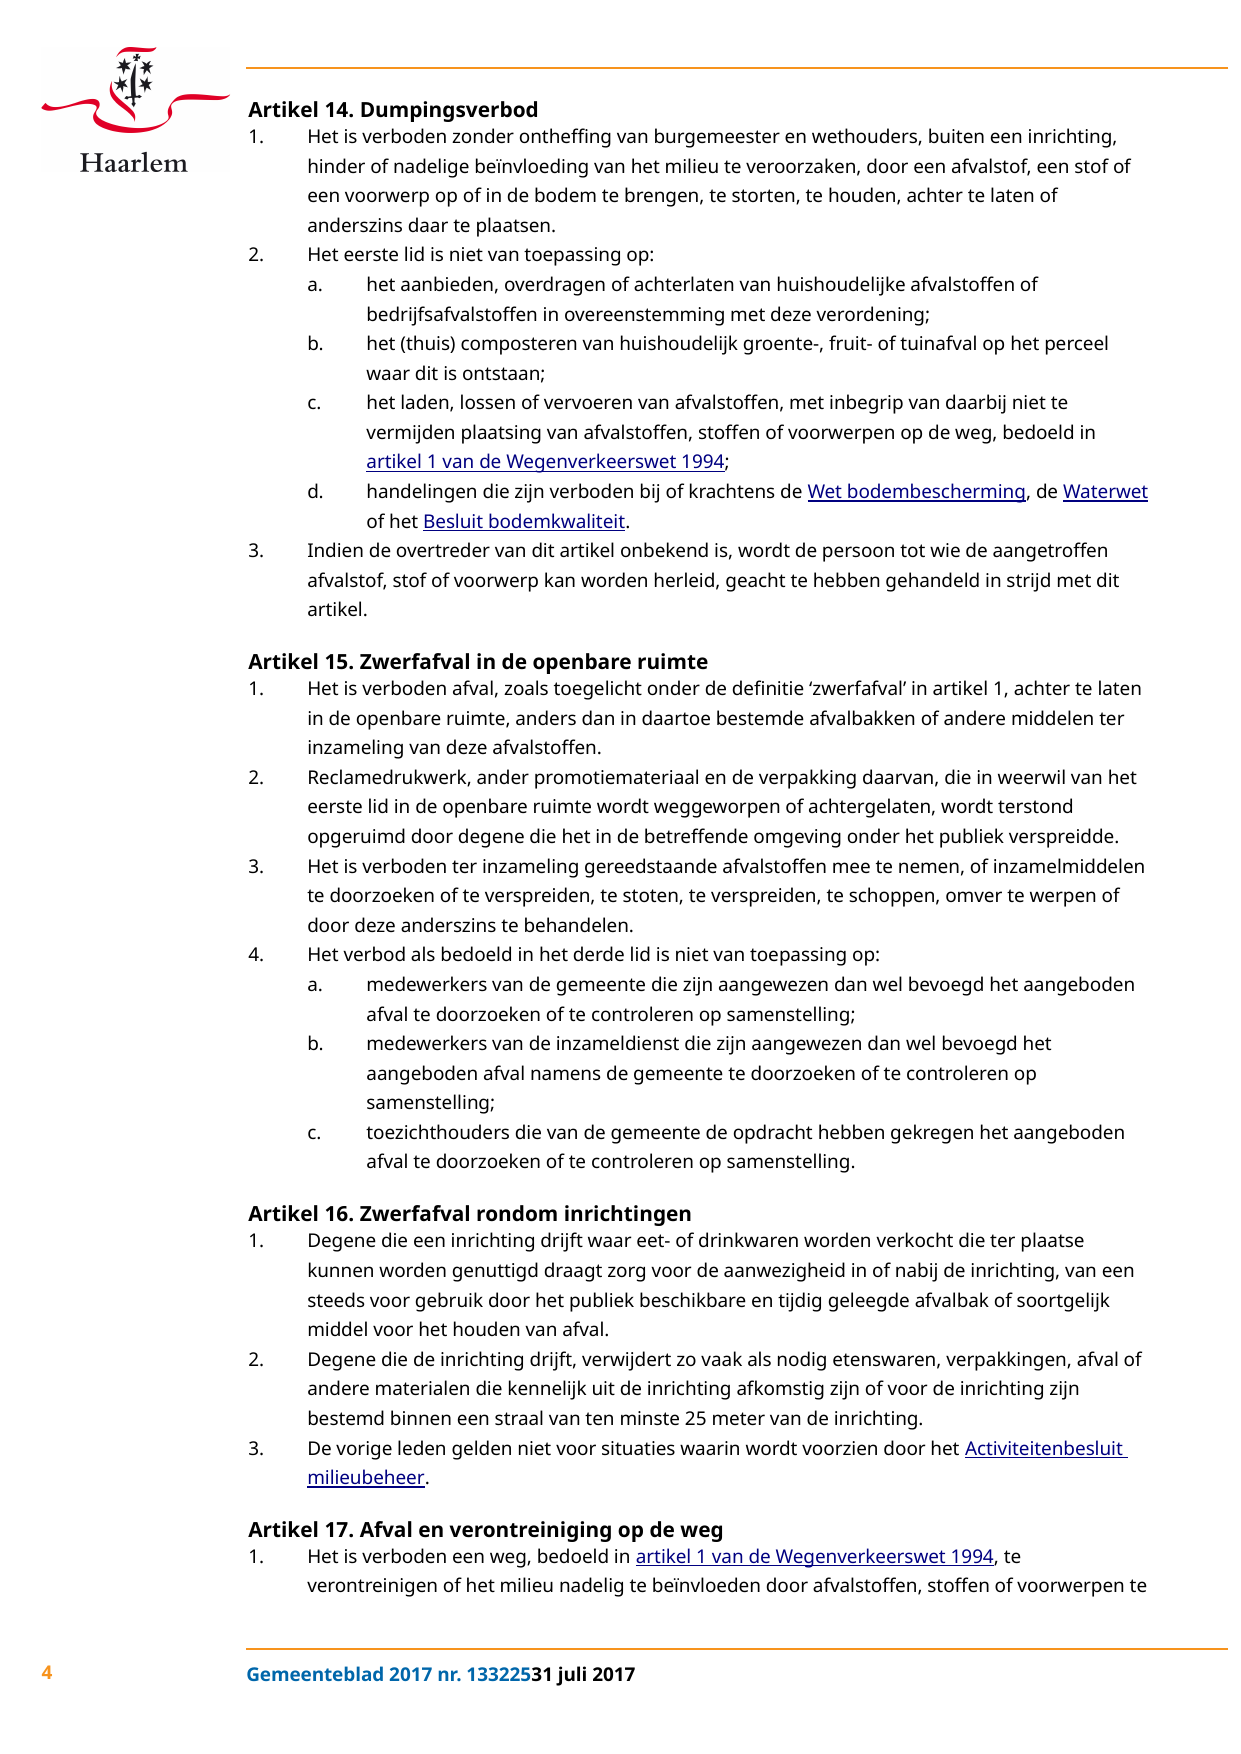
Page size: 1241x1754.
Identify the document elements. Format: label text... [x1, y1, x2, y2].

list Reclamedrukwerk, ander promotiemateriaal en de verpakking daarvan, die in weerwil van het eerste lid in de openbare ruimte wordt weggeworpen of achtergelaten, wordt terstond opgeruimd door degene die het in de betreffende omgeving onder het publiek verspreidde. [248, 764, 1152, 849]
list het (thuis) composteren van huishoudelijk groente-, fruit- of tuinafval op het perceel waar dit is ontstaan; [307, 330, 1152, 386]
list De vorige leden gelden niet voor situaties waarin wordt voorzien door het Activiteitenbesluit milieubeheer. [248, 1435, 1152, 1490]
list Het is verboden ter inzameling gereedstaande afvalstoffen mee te nemen, of inzamelmiddelen te doorzoeken of te verspreiden, te stoten, te verspreiden, te schoppen, omver te werpen of door deze anderszins te behandelen. [248, 853, 1152, 938]
list Het is verboden afval, zoals toegelicht onder de definitie ‘zwerfafval’ in artikel 1, achter te laten in de openbare ruimte, anders dan in daartoe bestemde afvalbakken of andere middelen ter inzameling van deze afvalstoffen. [248, 675, 1152, 760]
list het aanbieden, overdragen of achterlaten van huishoudelijke afvalstoffen of bedrijfsafvalstoffen in overeenstemming met deze verordening; [307, 271, 1152, 326]
list Het is verboden een weg, bedoeld in artikel 1 van de Wegenverkeerswet 1994, te verontreinigen of het milieu nadelig te beïnvloeden door afvalstoffen, stoffen of voorwerpen te [248, 1543, 1152, 1598]
list Het eerste lid is niet van toepassing op: [248, 242, 1152, 267]
list Het verbod als bedoeld in het derde lid is niet van toepassing op: [248, 942, 1152, 967]
list Het is verboden zonder ontheffing van burgemeester en wethouders, buiten een inrichting, hinder of nadelige beïnvloeding van het milieu te veroorzaken, door een afvalstof, een stof of een voorwerp op of in de bodem te brengen, te storten, te houden, achter te laten of anderszins daar te plaatsen. [248, 123, 1152, 238]
list medewerkers van de gemeente die zijn aangewezen dan wel bevoegd het aangeboden afval te doorzoeken of te controleren op samenstelling; [307, 971, 1152, 1027]
text Artikel 14. Dumpingsverbod [248, 95, 1152, 123]
list het laden, lossen of vervoeren van afvalstoffen, met inbegrip van daarbij niet te vermijden plaatsing van afvalstoffen, stoffen of voorwerpen op de weg, bedoeld in artikel 1 van de Wegenverkeerswet 1994; [307, 389, 1152, 474]
list handelingen die zijn verboden bij of krachtens de Wet bodembescherming, de Waterwet of het Besluit bodemkwaliteit. [307, 478, 1152, 533]
text Artikel 16. Zwerfafval rondom inrichtingen [248, 1199, 1152, 1228]
picture [41, 47, 231, 172]
list Degene die een inrichting drijft waar eet- of drinkwaren worden verkocht die ter plaatse kunnen worden genuttigd draagt zorg voor de aanwezigheid in of nabij de inrichting, van een steeds voor gebruik door het publiek beschikbare en tijdig geleegde afvalbak of soortgelijk middel voor het houden van afval. [248, 1228, 1152, 1342]
text Artikel 17. Afval en verontreiniging op de weg [248, 1515, 1152, 1543]
list Degene die de inrichting drijft, verwijdert zo vaak als nodig etenswaren, verpakkingen, afval of andere materialen die kennelijk uit de inrichting afkomstig zijn of voor de inrichting zijn bestemd binnen een straal van ten minste 25 meter van de inrichting. [248, 1346, 1152, 1431]
text Artikel 15. Zwerfafval in de openbare ruimte [248, 647, 1152, 675]
list toezichthouders die van de gemeente de opdracht hebben gekregen het aangeboden afval te doorzoeken of te controleren op samenstelling. [307, 1119, 1152, 1174]
list medewerkers van de inzameldienst die zijn aangewezen dan wel bevoegd het aangeboden afval namens de gemeente te doorzoeken of te controleren op samenstelling; [307, 1030, 1152, 1115]
list Indien de overtreder van dit artikel onbekend is, wordt de persoon tot wie de aangetroffen afvalstof, stof of voorwerp kan worden herleid, geacht te hebben gehandeld in strijd met dit artikel. [248, 537, 1152, 622]
